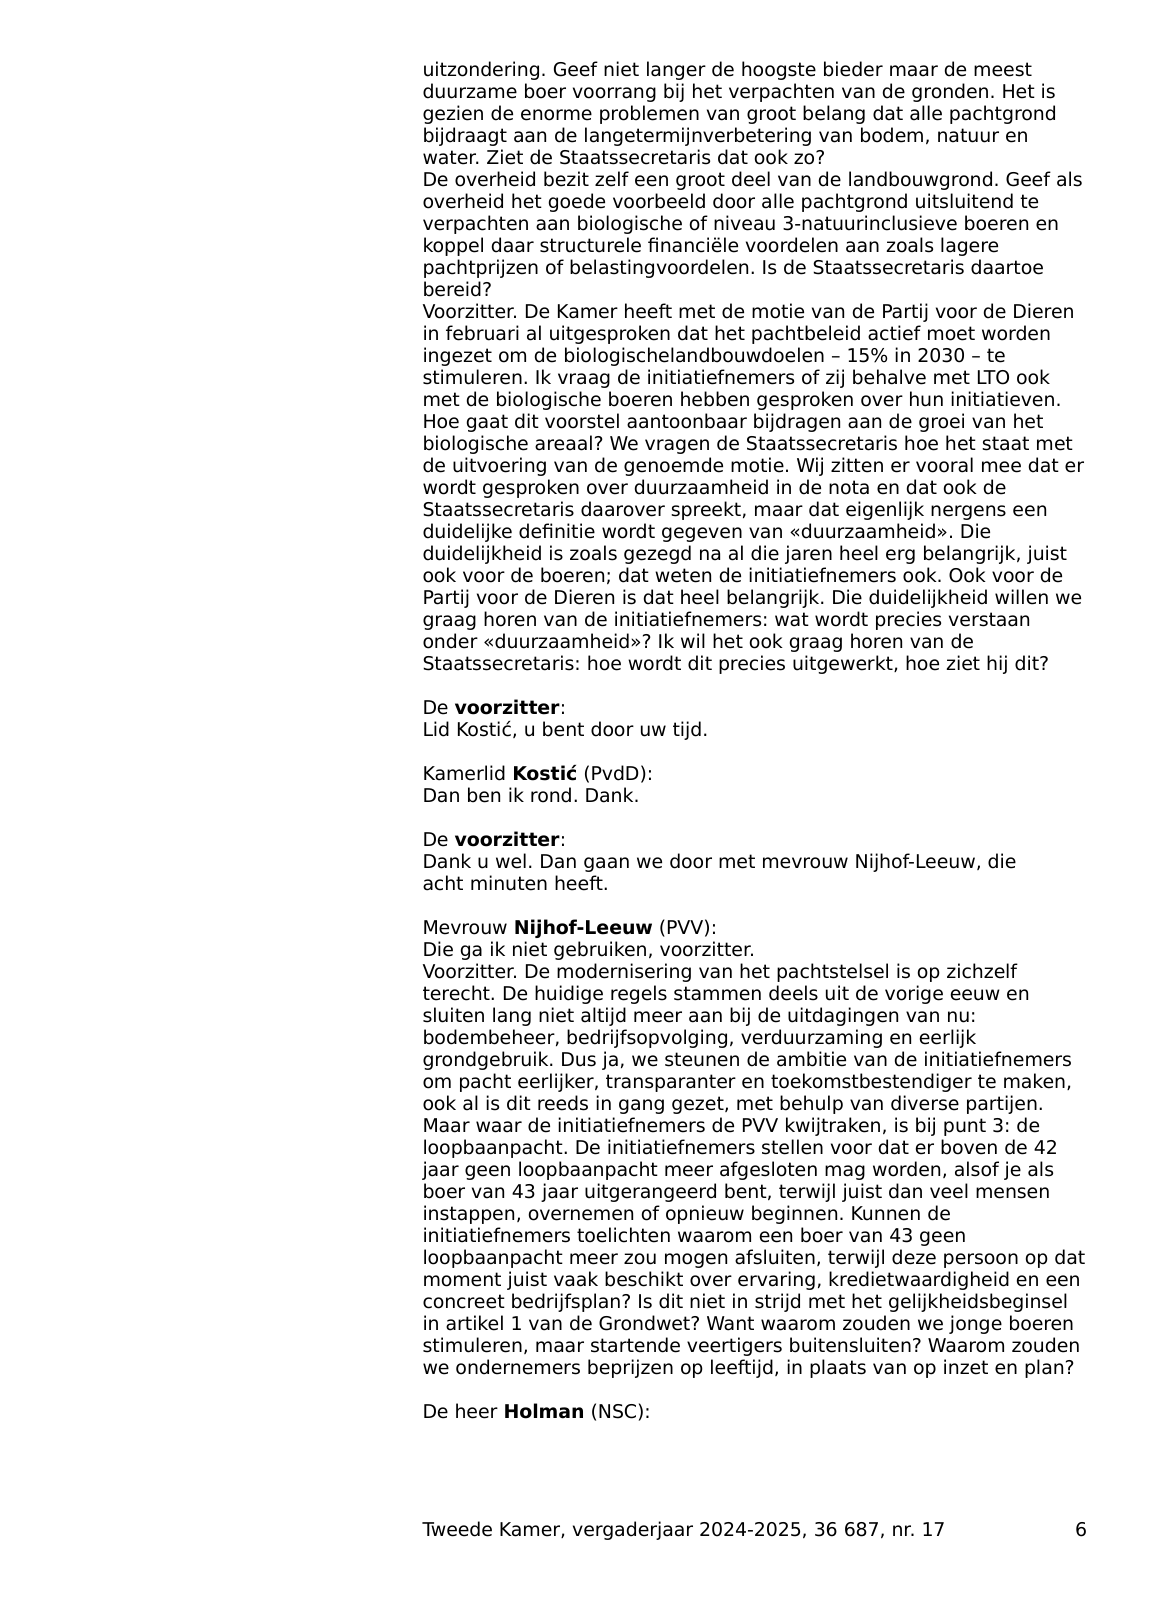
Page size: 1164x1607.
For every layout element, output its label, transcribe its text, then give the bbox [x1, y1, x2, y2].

text Voorzitter. De Kamer heeft met de motie van de Partij voor de Dieren in februari al uitgesproken dat het pachtbeleid actief moet worden ingezet om de biologischelandbouwdoelen – 15% in 2030 – te stimuleren. Ik vraag de initiatiefnemers of zij behalve met LTO ook met de biologische boeren hebben gesproken over hun initiatieven. Hoe gaat dit voorstel aantoonbaar bijdragen aan de groei van het biologische areaal? We vragen de Staatssecretaris hoe het staat met de uitvoering van de genoemde motie. Wij zitten er vooral mee dat er wordt gesproken over duurzaamheid in de nota en dat ook de Staatssecretaris daarover spreekt, maar dat eigenlijk nergens een duidelijke definitie wordt gegeven van «duurzaamheid». Die duidelijkheid is zoals gezegd na al die jaren heel erg belangrijk, juist ook voor de boeren; dat weten de initiatiefnemers ook. Ook voor de Partij voor de Dieren is dat heel belangrijk. Die duidelijkheid willen we graag horen van de initiatiefnemers: wat wordt precies verstaan onder «duurzaamheid»? Ik wil het ook graag horen van de Staatssecretaris: hoe wordt dit precies uitgewerkt, hoe ziet hij dit? [422, 301, 1087, 674]
text De voorzitter: [422, 829, 1087, 851]
text Voorzitter. De modernisering van het pachtstelsel is op zichzelf terecht. De huidige regels stammen deels uit de vorige eeuw en sluiten lang niet altijd meer aan bij de uitdagingen van nu: bodembeheer, bedrijfsopvolging, verduurzaming en eerlijk grondgebruik. Dus ja, we steunen de ambitie van de initiatiefnemers om pacht eerlijker, transparanter en toekomstbestendiger te maken, ook al is dit reeds in gang gezet, met behulp van diverse partijen. [422, 961, 1087, 1115]
text Die ga ik niet gebruiken, voorzitter. [422, 939, 1087, 961]
text De voorzitter: [422, 697, 1087, 719]
text Dank u wel. Dan gaan we door met mevrouw Nijhof-Leeuw, die acht minuten heeft. [422, 851, 1087, 895]
text De overheid bezit zelf een groot deel van de landbouwgrond. Geef als overheid het goede voorbeeld door alle pachtgrond uitsluitend te verpachten aan biologische of niveau 3-natuurinclusieve boeren en koppel daar structurele financiële voordelen aan zoals lagere pachtprijzen of belastingvoordelen. Is de Staatssecretaris daartoe bereid? [422, 169, 1087, 301]
text De heer Holman (NSC): [422, 1401, 1087, 1423]
text Mevrouw Nijhof-Leeuw (PVV): [422, 917, 1087, 939]
text Kamerlid Kostić (PvdD): [422, 763, 1087, 785]
text Maar waar de initiatiefnemers de PVV kwijtraken, is bij punt 3: de loopbaanpacht. De initiatiefnemers stellen voor dat er boven de 42 jaar geen loopbaanpacht meer afgesloten mag worden, alsof je als boer van 43 jaar uitgerangeerd bent, terwijl juist dan veel mensen instappen, overnemen of opnieuw beginnen. Kunnen de initiatiefnemers toelichten waarom een boer van 43 geen loopbaanpacht meer zou mogen afsluiten, terwijl deze persoon op dat moment juist vaak beschikt over ervaring, kredietwaardigheid en een concreet bedrijfsplan? Is dit niet in strijd met het gelijkheidsbeginsel in artikel 1 van de Grondwet? Want waarom zouden we jonge boeren stimuleren, maar startende veertigers buitensluiten? Waarom zouden we ondernemers beprijzen op leeftijd, in plaats van op inzet en plan? [422, 1115, 1087, 1379]
text Lid Kostić, u bent door uw tijd. [422, 719, 1087, 741]
text Dan ben ik rond. Dank. [422, 785, 1087, 807]
text uitzondering. Geef niet langer de hoogste bieder maar de meest duurzame boer voorrang bij het verpachten van de gronden. Het is gezien de enorme problemen van groot belang dat alle pachtgrond bijdraagt aan de langetermijnverbetering van bodem, natuur en water. Ziet de Staatssecretaris dat ook zo? [422, 59, 1087, 169]
